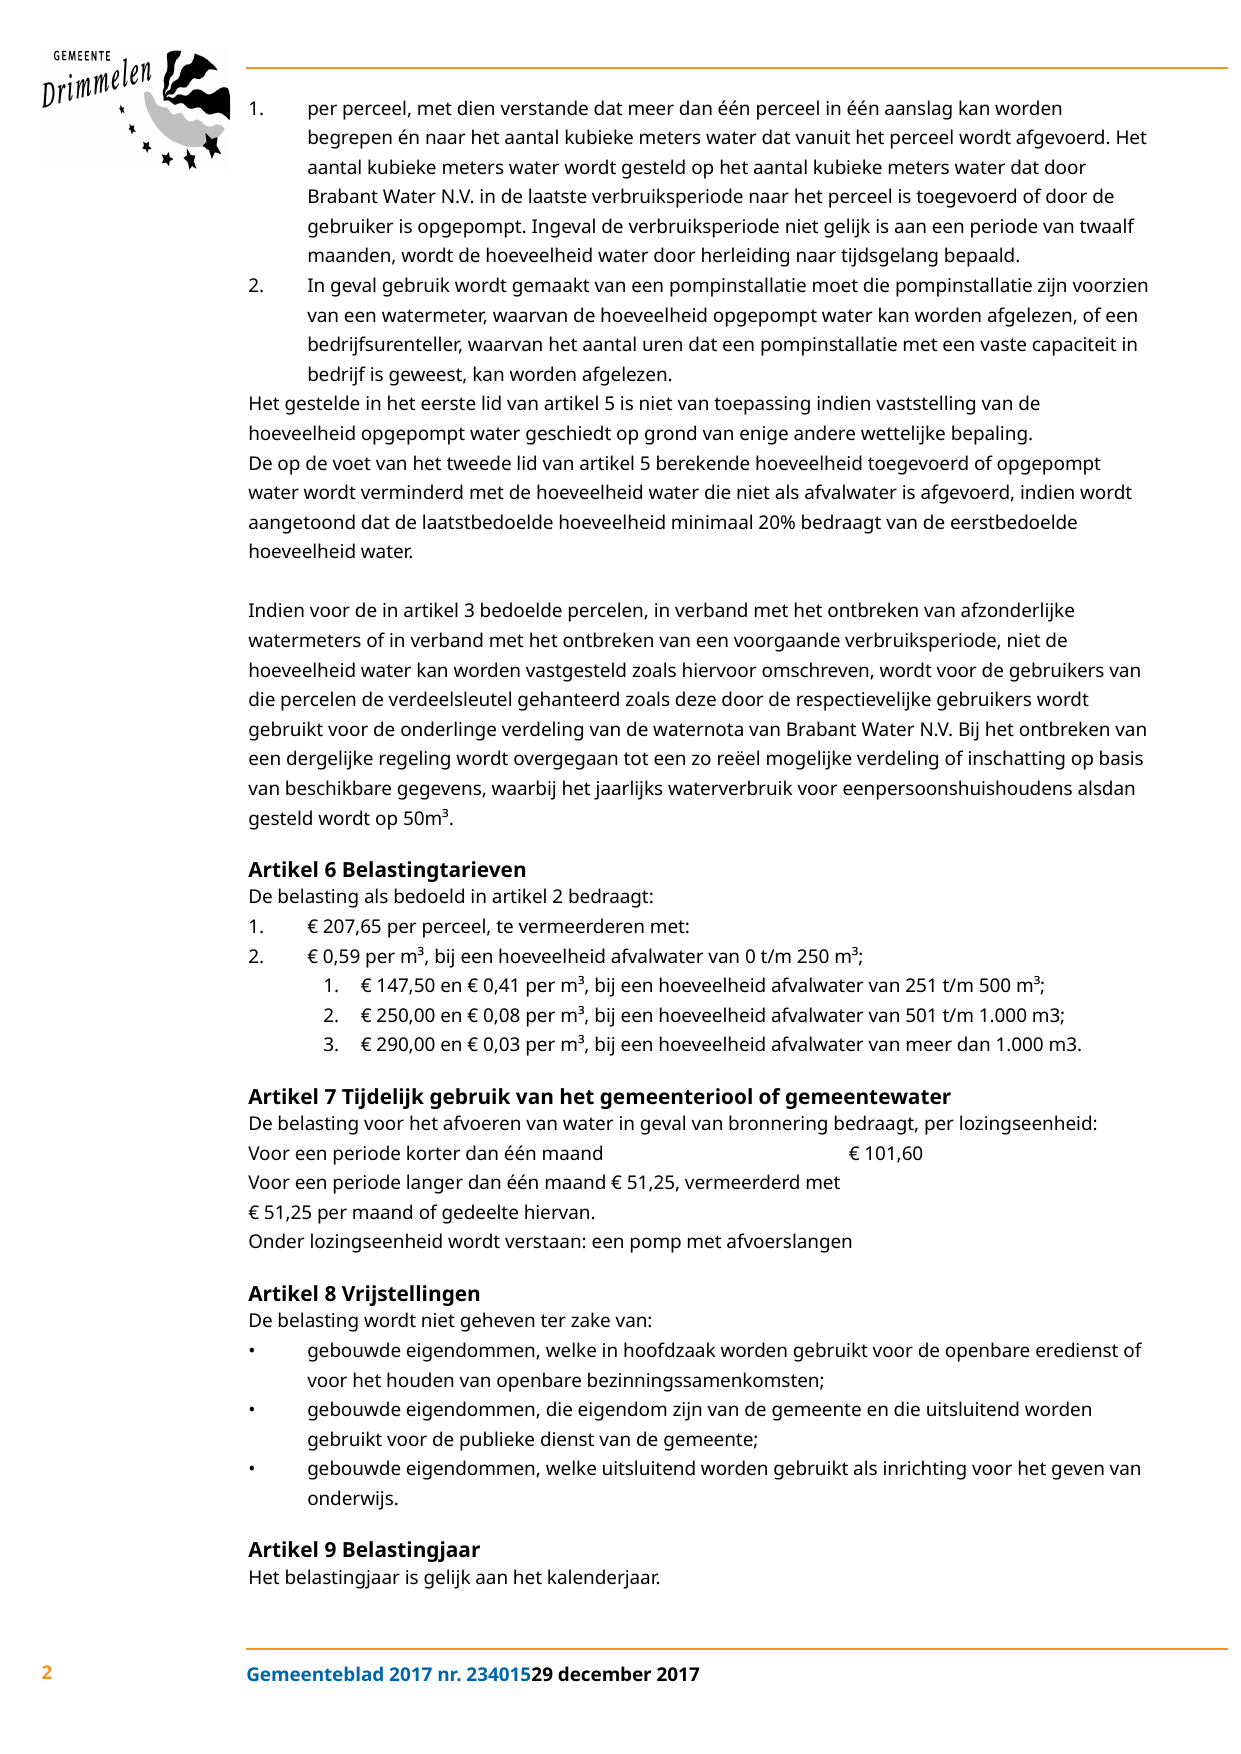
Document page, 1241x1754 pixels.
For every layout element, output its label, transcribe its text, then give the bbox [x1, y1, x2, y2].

text Het belastingjaar is gelijk aan het kalenderjaar. [248, 1564, 1152, 1590]
list gebouwde eigendommen, welke uitsluitend worden gebruikt als inrichting voor het geven van onderwijs. [248, 1456, 1152, 1511]
text Artikel 8 Vrijstellingen [248, 1279, 1152, 1308]
text Artikel 7 Tijdelijk gebruik van het gemeenteriool of gemeentewater [248, 1082, 1152, 1110]
text De belasting wordt niet geheven ter zake van: [248, 1308, 1152, 1333]
text Artikel 9 Belastingjaar [248, 1536, 1152, 1564]
text De belasting als bedoeld in artikel 2 bedraagt: [248, 884, 1152, 909]
list € 207,65 per perceel, te vermeerderen met: [248, 913, 1152, 939]
picture [41, 47, 231, 172]
list In geval gebruik wordt gemaakt van een pompinstallatie moet die pompinstallatie zijn voorzien van een watermeter, waarvan de hoeveelheid opgepompt water kan worden afgelezen, of een bedrijfsurenteller, waarvan het aantal uren dat een pompinstallatie met een vaste capaciteit in bedrijf is geweest, kan worden afgelezen. [248, 272, 1152, 387]
list € 147,50 en € 0,41 per m³, bij een hoeveelheid afvalwater van 251 t/m 500 m³; [323, 972, 1152, 998]
text Het gestelde in het eerste lid van artikel 5 is niet van toepassing indien vaststelling van de hoeveelheid opgepompt water geschiedt op grond van enige andere wettelijke bepaling. [248, 391, 1152, 446]
text Artikel 6 Belastingtarieven [248, 855, 1152, 884]
text € 51,25 per maand of gedeelte hiervan. [248, 1199, 1152, 1225]
list € 250,00 en € 0,08 per m³, bij een hoeveelheid afvalwater van 501 t/m 1.000 m3; [323, 1002, 1152, 1028]
list € 0,59 per m³, bij een hoeveelheid afvalwater van 0 t/m 250 m³; [248, 943, 1152, 968]
text Indien voor de in artikel 3 bedoelde percelen, in verband met het ontbreken van afzonderlijke watermeters of in verband met het ontbreken van een voorgaande verbruiksperiode, niet de hoeveelheid water kan worden vastgesteld zoals hiervoor omschreven, wordt voor de gebruikers van die percelen de verdeelsleutel gehanteerd zoals deze door de respectievelijke gebruikers wordt gebruikt voor de onderlinge verdeling van de waternota van Brabant Water N.V. Bij het ontbreken van een dergelijke regeling wordt overgegaan tot een zo reëel mogelijke verdeling of inschatting op basis van beschikbare gegevens, waarbij het jaarlijks waterverbruik voor eenpersoonshuishoudens alsdan gesteld wordt op 50m³. [248, 598, 1152, 831]
list gebouwde eigendommen, welke in hoofdzaak worden gebruikt voor de openbare eredienst of voor het houden van openbare bezinningssamenkomsten; [248, 1337, 1152, 1392]
list € 290,00 en € 0,03 per m³, bij een hoeveelheid afvalwater van meer dan 1.000 m3. [323, 1032, 1152, 1057]
text Voor een periode langer dan één maand € 51,25, vermeerderd met [248, 1169, 1152, 1195]
list per perceel, met dien verstande dat meer dan één perceel in één aanslag kan worden begrepen én naar het aantal kubieke meters water dat vanuit het perceel wordt afgevoerd. Het aantal kubieke meters water wordt gesteld op het aantal kubieke meters water dat door Brabant Water N.V. in de laatste verbruiksperiode naar het perceel is toegevoerd of door de gebruiker is opgepompt. Ingeval de verbruiksperiode niet gelijk is aan een periode van twaalf maanden, wordt de hoeveelheid water door herleiding naar tijdsgelang bepaald. [248, 95, 1152, 268]
text Onder lozingseenheid wordt verstaan: een pomp met afvoerslangen [248, 1229, 1152, 1254]
text Voor een periode korter dan één maand € 101,60 [248, 1140, 1152, 1166]
list gebouwde eigendommen, die eigendom zijn van de gemeente en die uitsluitend worden gebruikt voor de publieke dienst van de gemeente; [248, 1396, 1152, 1452]
text De op de voet van het tweede lid van artikel 5 berekende hoeveelheid toegevoerd of opgepompt water wordt verminderd met de hoeveelheid water die niet als afvalwater is afgevoerd, indien wordt aangetoond dat de laatstbedoelde hoeveelheid minimaal 20% bedraagt van de eerstbedoelde hoeveelheid water. [248, 450, 1152, 564]
text De belasting voor het afvoeren van water in geval van bronnering bedraagt, per lozingseenheid: [248, 1110, 1152, 1136]
